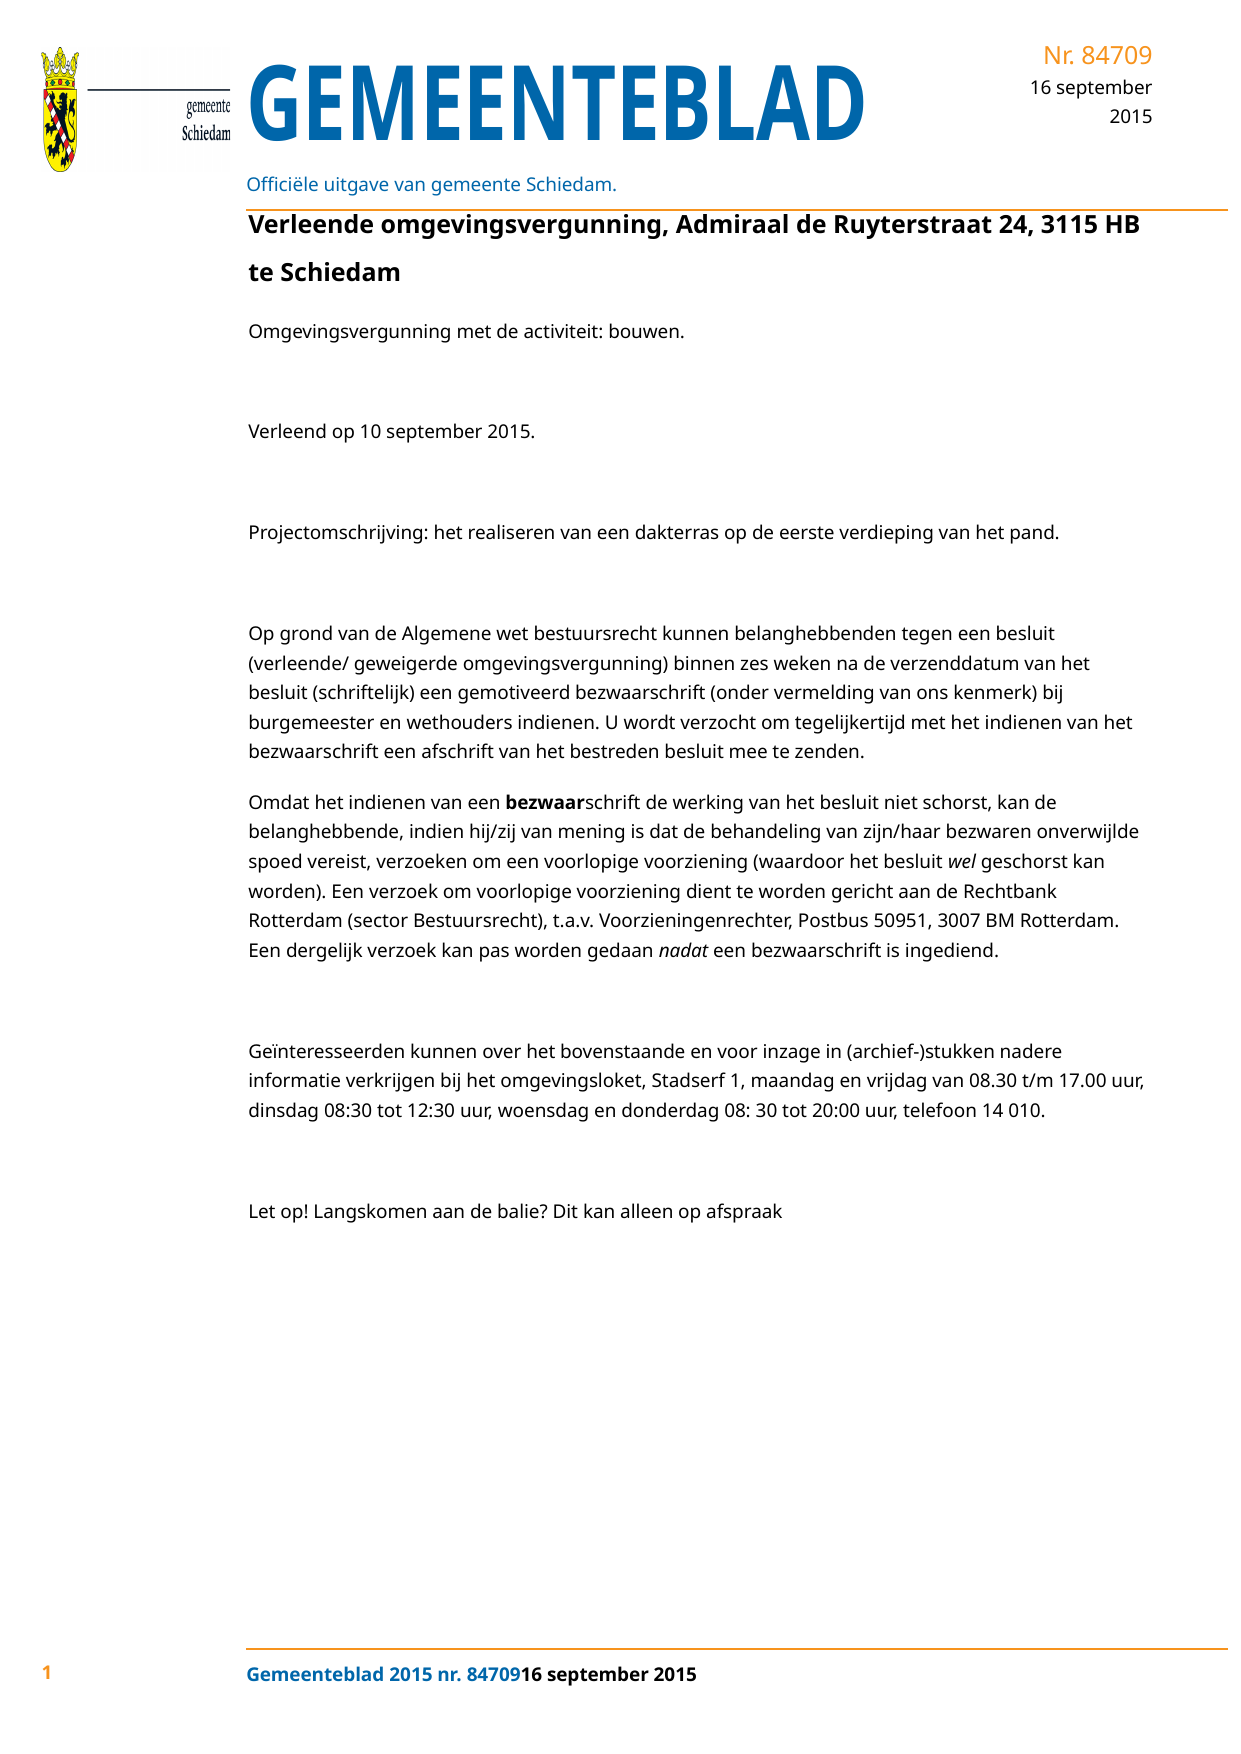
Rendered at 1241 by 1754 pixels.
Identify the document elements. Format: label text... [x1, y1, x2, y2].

text Geïnteresseerden kunnen over het bovenstaande en voor inzage in (archief-)stukken nadere informatie verkrijgen bij het omgevingsloket, Stadserf 1, maandag en vrijdag van 08.30 t/m 17.00 uur, dinsdag 08:30 tot 12:30 uur, woensdag en donderdag 08: 30 tot 20:00 uur, telefoon 14 010. [248, 1038, 1152, 1123]
text Let op! Langskomen aan de balie? Dit kan alleen op afspraak [248, 1198, 1152, 1224]
picture [41, 47, 231, 172]
text Omgevingsvergunning met de activiteit: bouwen. [248, 318, 1152, 344]
text Op grond van de Algemene wet bestuursrecht kunnen belanghebbenden tegen een besluit (verleende/ geweigerde omgevingsvergunning) binnen zes weken na de verzenddatum van het besluit (schriftelijk) een gemotiveerd bezwaarschrift (onder vermelding van ons kenmerk) bij burgemeester en wethouders indienen. U wordt verzocht om tegelijkertijd met het indienen van het bezwaarschrift een afschrift van het bestreden besluit mee te zenden. [248, 620, 1152, 764]
text Verleend op 10 september 2015. [248, 419, 1152, 444]
text Projectomschrijving: het realiseren van een dakterras op de eerste verdieping van het pand. [248, 519, 1152, 545]
text Verleende omgevingsvergunning, Admiraal de Ruyterstraat 24, 3115 HB te Schiedam [248, 211, 1152, 288]
text Omdat het indienen van een bezwaarschrift de werking van het besluit niet schorst, kan de belanghebbende, indien hij/zij van mening is dat de behandeling van zijn/haar bezwaren onverwijlde spoed vereist, verzoeken om een voorlopige voorziening (waardoor het besluit wel geschorst kan worden). Een verzoek om voorlopige voorziening dient te worden gericht aan de Rechtbank Rotterdam (sector Bestuursrecht), t.a.v. Voorzieningenrechter, Postbus 50951, 3007 BM Rotterdam. Een dergelijk verzoek kan pas worden gedaan nadat een bezwaarschrift is ingediend. [248, 789, 1152, 963]
